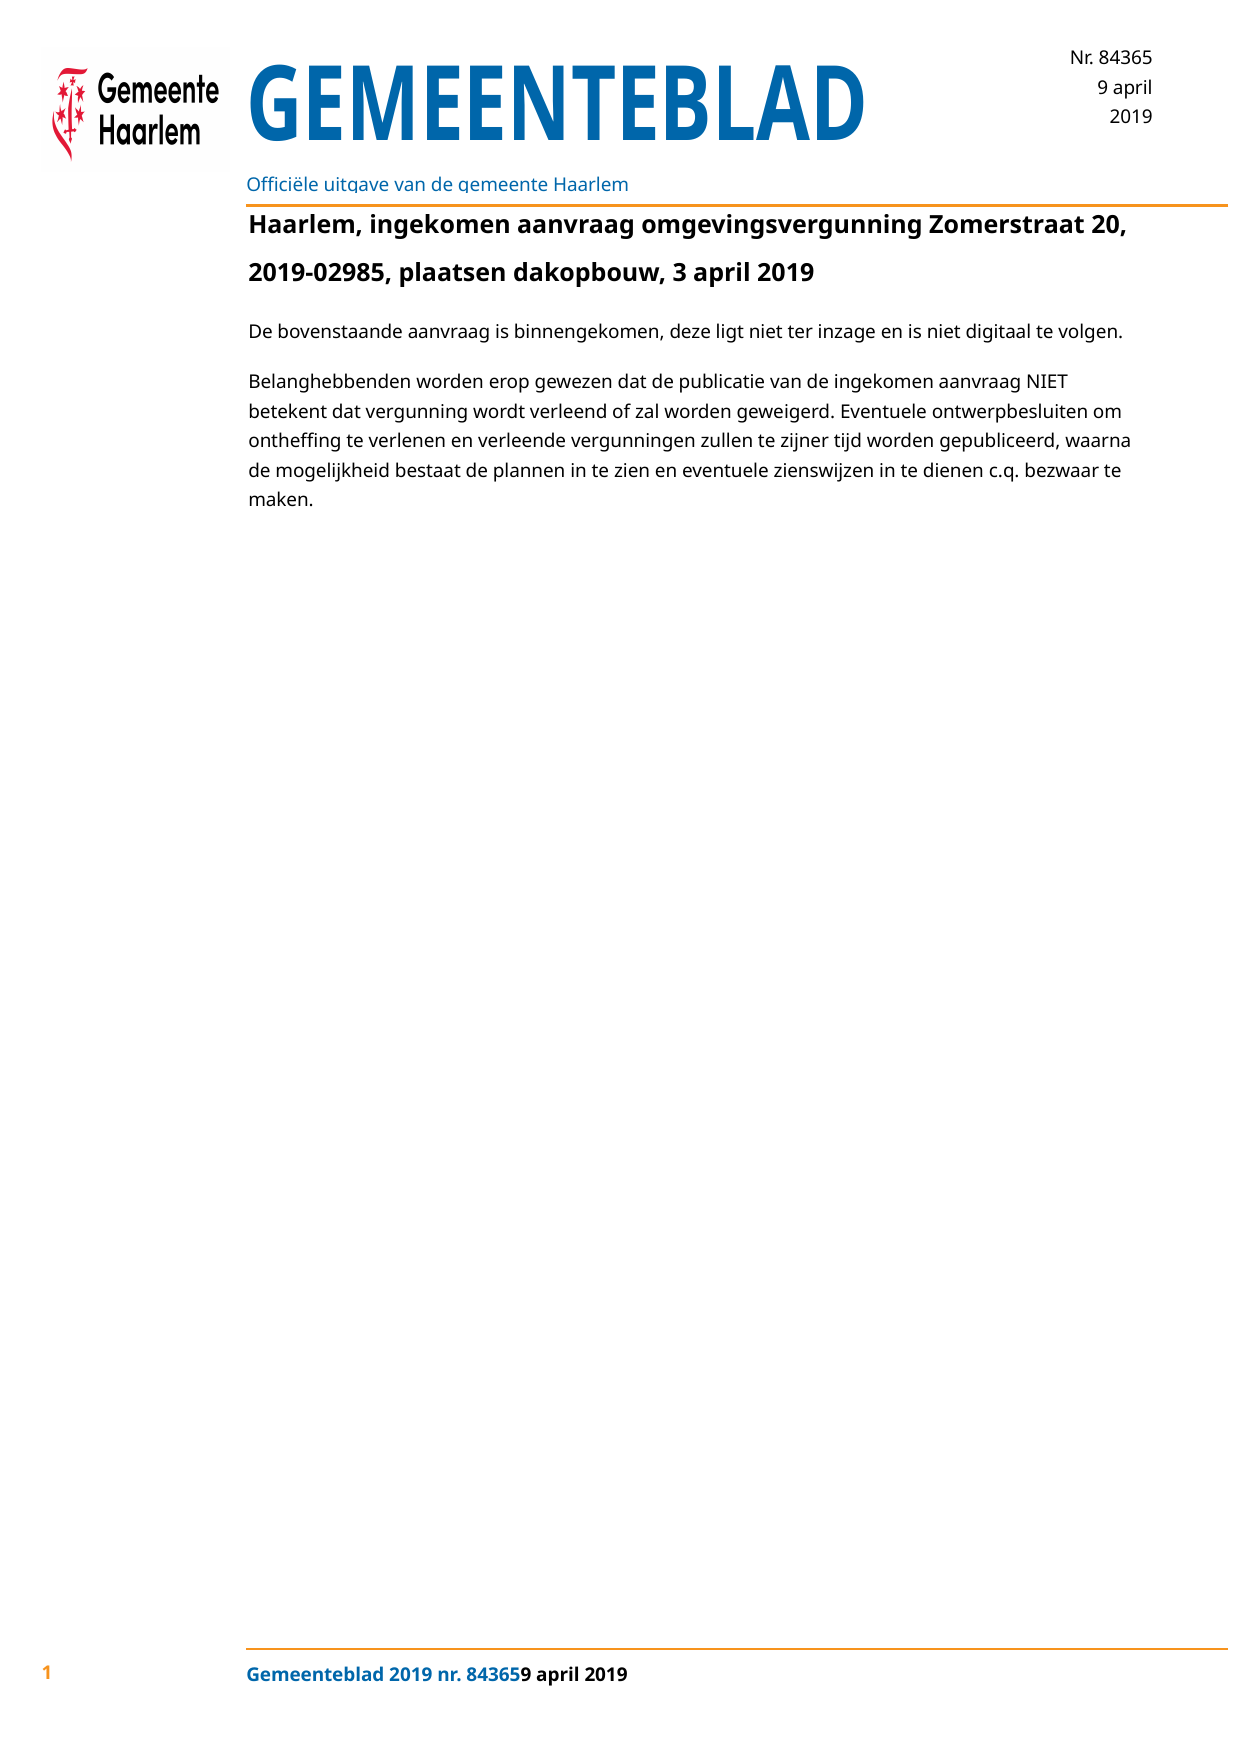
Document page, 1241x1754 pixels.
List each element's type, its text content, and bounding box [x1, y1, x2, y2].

text Belanghebbenden worden erop gewezen dat de publicatie van de ingekomen aanvraag NIET betekent dat vergunning wordt verleend of zal worden geweigerd. Eventuele ontwerpbesluiten om ontheffing te verlenen en verleende vergunningen zullen te zijner tijd worden gepubliceerd, waarna de mogelijkheid bestaat de plannen in te zien en eventuele zienswijzen in te dienen c.q. bezwaar te maken. [248, 368, 1152, 512]
text Haarlem, ingekomen aanvraag omgevingsvergunning Zomerstraat 20, 2019-02985, plaatsen dakopbouw, 3 april 2019 [248, 207, 1152, 288]
picture [41, 47, 231, 172]
text De bovenstaande aanvraag is binnengekomen, deze ligt niet ter inzage en is niet digitaal te volgen. [248, 318, 1152, 344]
